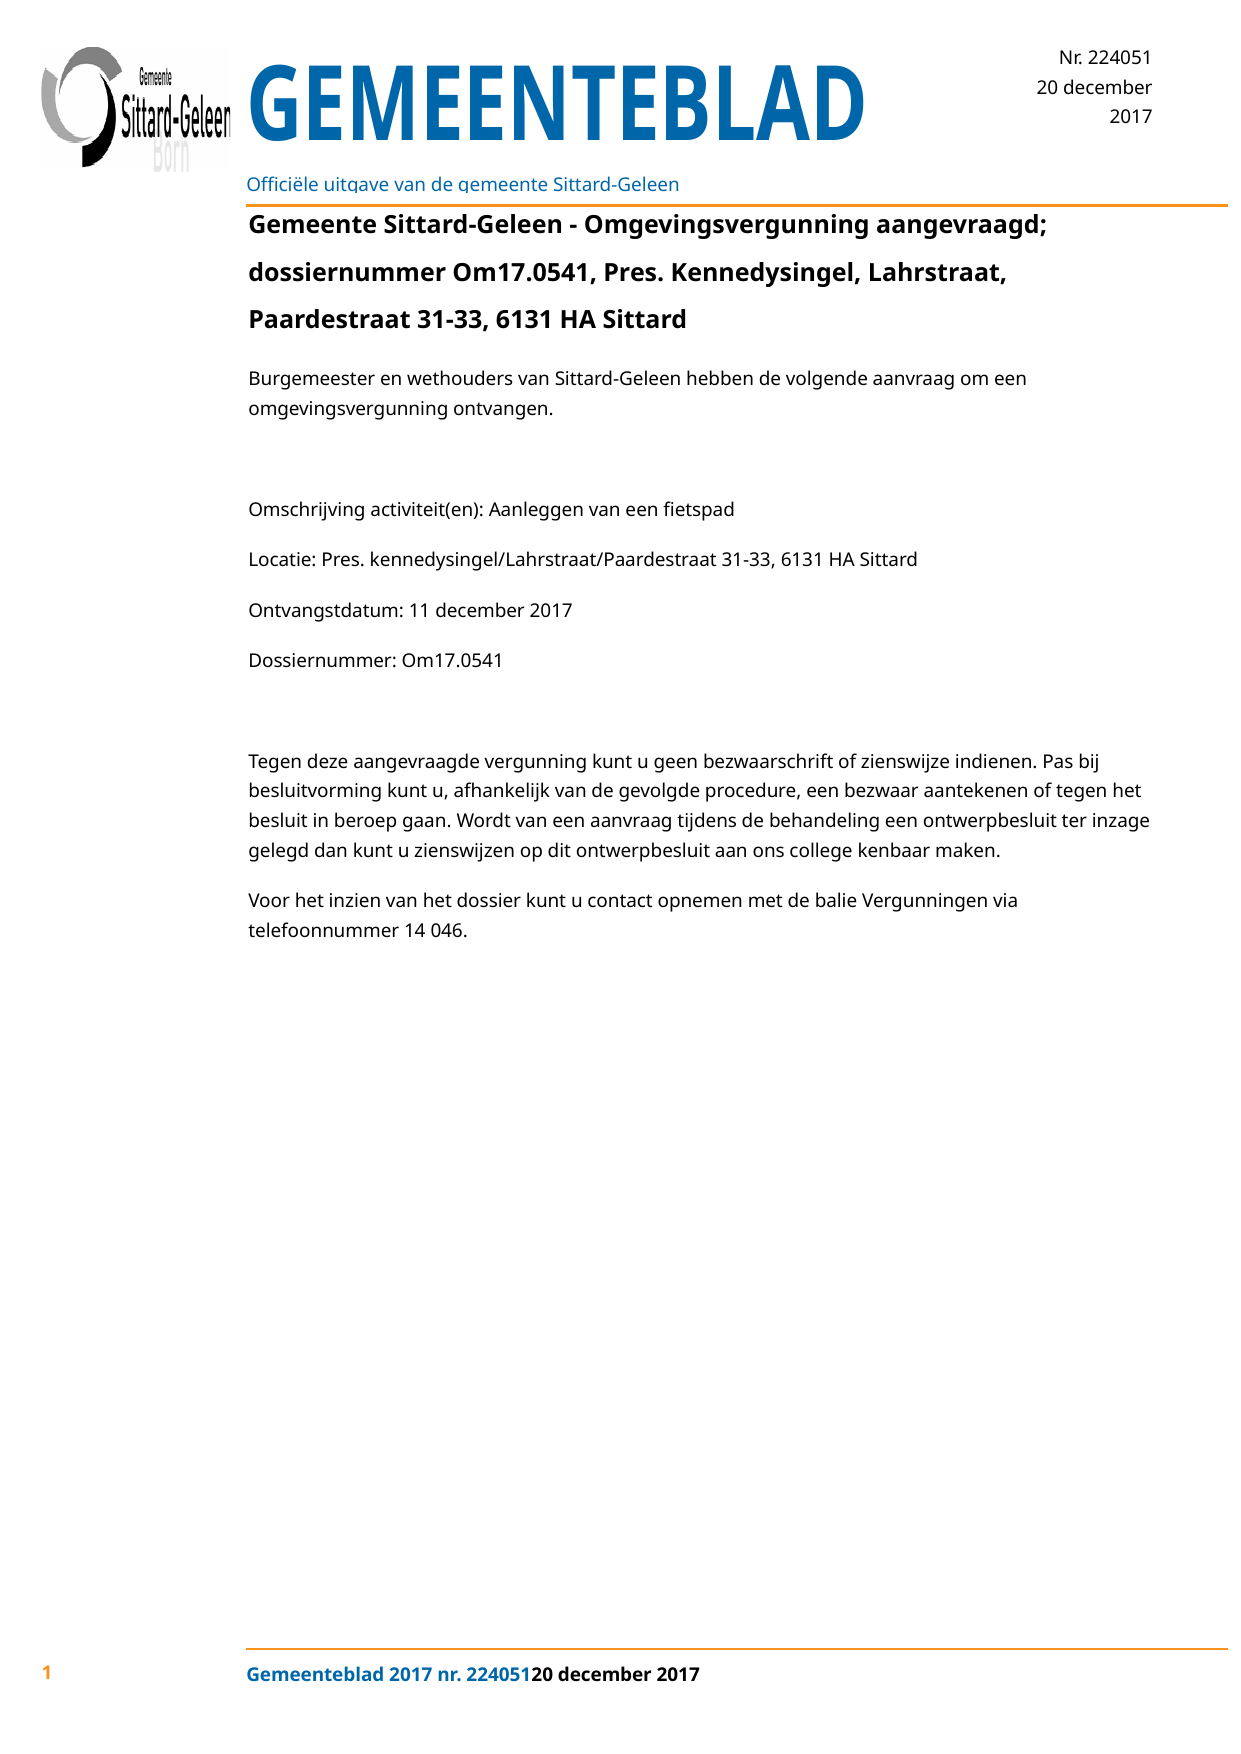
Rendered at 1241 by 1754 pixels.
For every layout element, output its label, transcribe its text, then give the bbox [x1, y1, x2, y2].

text Gemeente Sittard-Geleen - Omgevingsvergunning aangevraagd; dossiernummer Om17.0541, Pres. Kennedysingel, Lahrstraat, Paardestraat 31-33, 6131 HA Sittard [248, 207, 1152, 336]
text Ontvangstdatum: 11 december 2017 [248, 597, 1152, 622]
text Dossiernummer: Om17.0541 [248, 647, 1152, 673]
text Omschrijving activiteit(en): Aanleggen van een fietspad [248, 496, 1152, 522]
text Tegen deze aangevraagde vergunning kunt u geen bezwaarschrift of zienswijze indienen. Pas bij besluitvorming kunt u, afhankelijk van de gevolgde procedure, een bezwaar aantekenen of tegen het besluit in beroep gaan. Wordt van een aanvraag tijdens de behandeling een ontwerpbesluit ter inzage gelegd dan kunt u zienswijzen op dit ontwerpbesluit aan ons college kenbaar maken. [248, 748, 1152, 862]
picture [41, 47, 231, 172]
text Locatie: Pres. kennedysingel/Lahrstraat/Paardestraat 31-33, 6131 HA Sittard [248, 546, 1152, 572]
text Voor het inzien van het dossier kunt u contact opnemen met de balie Vergunningen via telefoonnummer 14 046. [248, 887, 1152, 942]
text Burgemeester en wethouders van Sittard-Geleen hebben de volgende aanvraag om een omgevingsvergunning ontvangen. [248, 366, 1152, 421]
